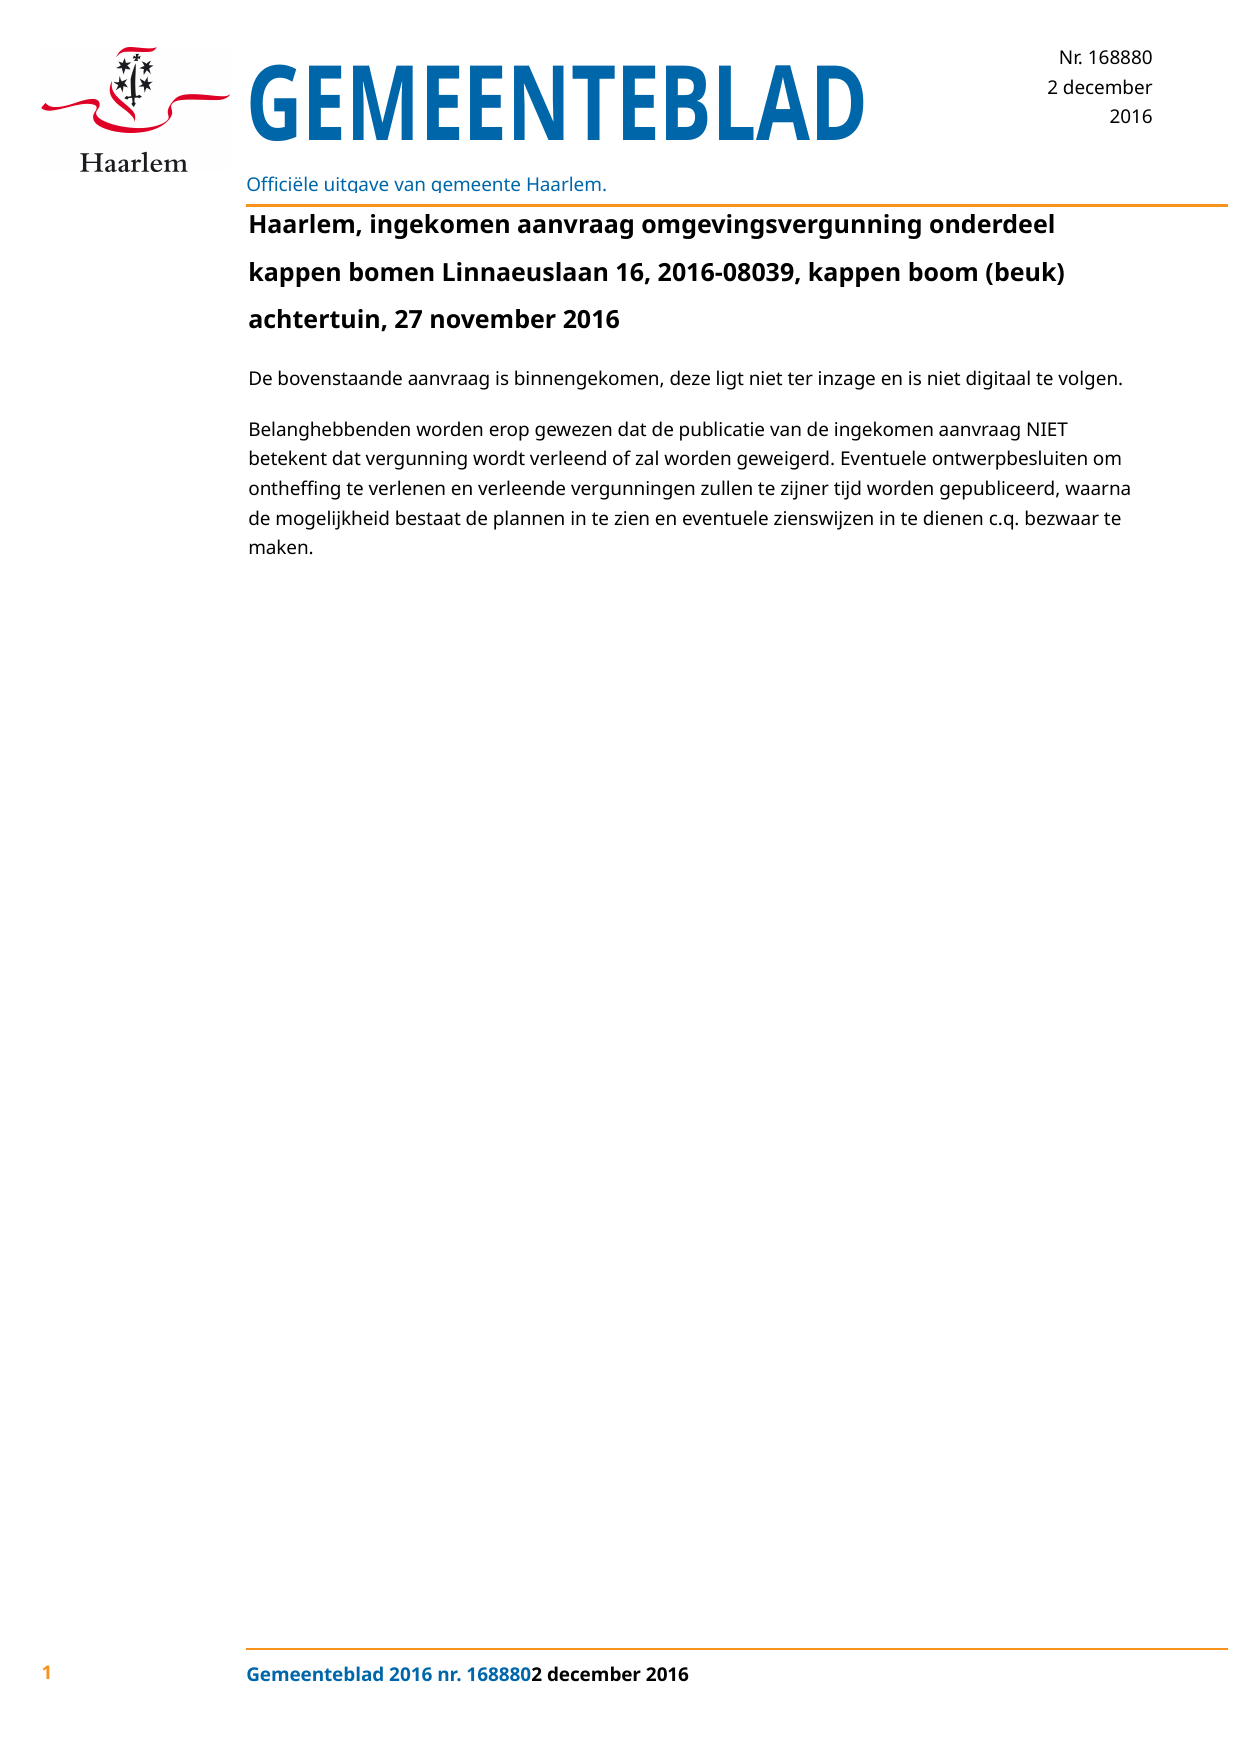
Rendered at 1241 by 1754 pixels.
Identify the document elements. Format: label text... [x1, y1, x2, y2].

picture [41, 47, 231, 172]
text Belanghebbenden worden erop gewezen dat de publicatie van de ingekomen aanvraag NIET betekent dat vergunning wordt verleend of zal worden geweigerd. Eventuele ontwerpbesluiten om ontheffing te verlenen en verleende vergunningen zullen te zijner tijd worden gepubliceerd, waarna de mogelijkheid bestaat de plannen in te zien en eventuele zienswijzen in te dienen c.q. bezwaar te maken. [248, 416, 1152, 560]
text De bovenstaande aanvraag is binnengekomen, deze ligt niet ter inzage en is niet digitaal te volgen. [248, 366, 1152, 391]
text Haarlem, ingekomen aanvraag omgevingsvergunning onderdeel kappen bomen Linnaeuslaan 16, 2016-08039, kappen boom (beuk) achtertuin, 27 november 2016 [248, 207, 1152, 336]
